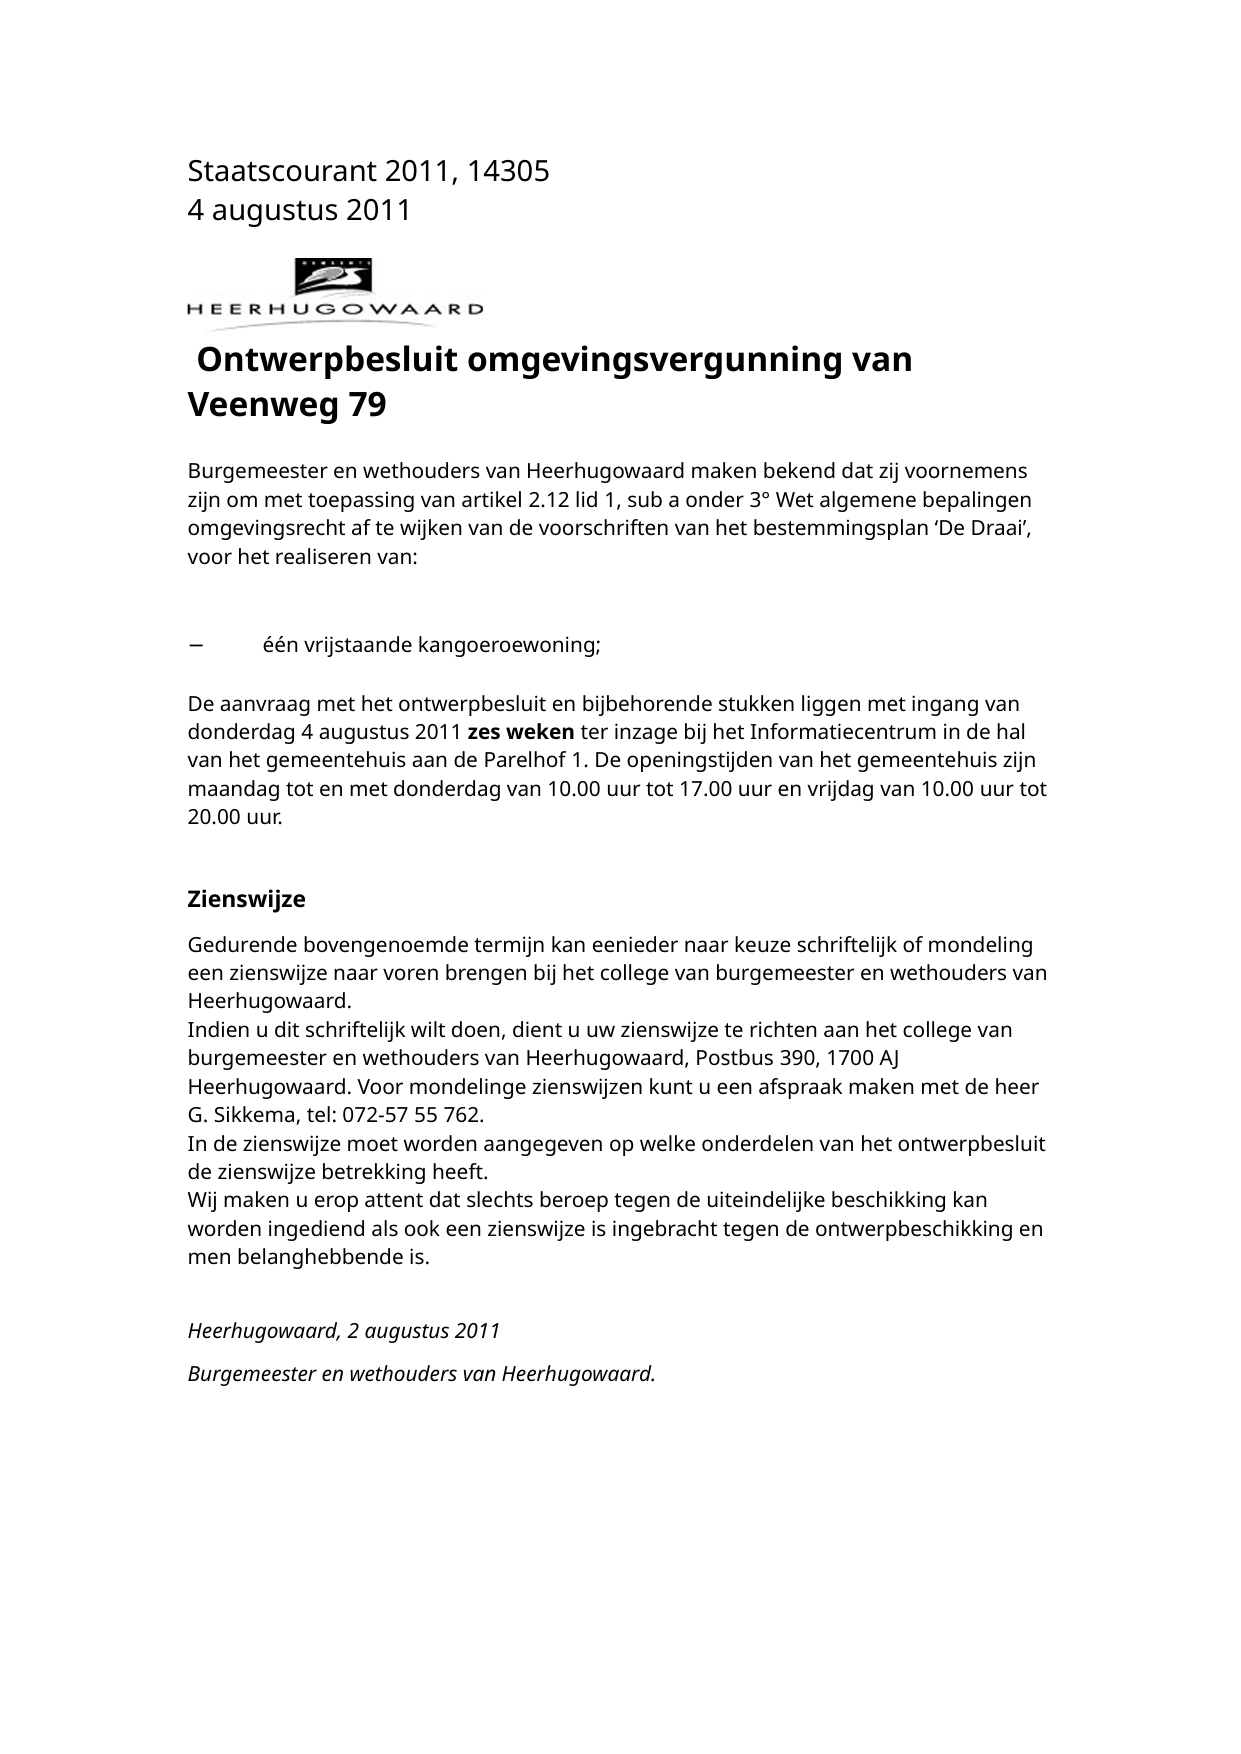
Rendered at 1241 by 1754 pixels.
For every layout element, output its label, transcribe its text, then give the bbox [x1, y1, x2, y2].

text Heerhugowaard, 2 augustus 2011 [187, 1316, 1053, 1344]
text Gedurende bovengenoemde termijn kan eenieder naar keuze schriftelijk of mondeling een zienswijze naar voren brengen bij het college van burgemeester en wethouders van Heerhugowaard. [187, 930, 1053, 1015]
text Wij maken u erop attent dat slechts beroep tegen de uiteindelijke beschikking kan worden ingediend als ook een zienswijze is ingebracht tegen de ontwerpbeschikking en men belanghebbende is. [187, 1186, 1053, 1271]
text 4 augustus 2011 [187, 190, 1053, 229]
text Indien u dit schriftelijk wilt doen, dient u uw zienswijze te richten aan het college van burgemeester en wethouders van Heerhugowaard, Postbus 390, 1700 AJ Heerhugowaard. Voor mondelinge zienswijzen kunt u een afspraak maken met de heer G. Sikkema, tel: 072-57 55 762. [187, 1015, 1053, 1129]
text Burgemeester en wethouders van Heerhugowaard maken bekend dat zij voornemens zijn om met toepassing van artikel 2.12 lid 1, sub a onder 3° Wet algemene bepalingen omgevingsrecht af te wijken van de voorschriften van het bestemmingsplan ‘De Draai’, voor het realiseren van: [187, 457, 1053, 570]
text Burgemeester en wethouders van Heerhugowaard. [187, 1359, 1053, 1388]
picture [187, 258, 484, 336]
text De aanvraag met het ontwerpbesluit en bijbehorende stukken liggen met ingang van donderdag 4 augustus 2011 zes weken ter inzage bij het Informatiecentrum in de hal van het gemeentehuis aan de Parelhof 1. De openingstijden van het gemeentehuis zijn maandag tot en met donderdag van 10.00 uur tot 17.00 uur en vrijdag van 10.00 uur tot 20.00 uur. [187, 689, 1053, 831]
list één vrijstaande kangoeroewoning; [187, 630, 1053, 659]
subtitle Zienswijze [187, 883, 1053, 915]
text In de zienswijze moet worden aangegeven op welke onderdelen van het ontwerpbesluit de zienswijze betrekking heeft. [187, 1129, 1053, 1186]
subtitle Ontwerpbesluit omgevingsvergunning van Veenweg 79 [187, 271, 1053, 427]
text Staatscourant 2011, 14305 [187, 150, 1053, 190]
